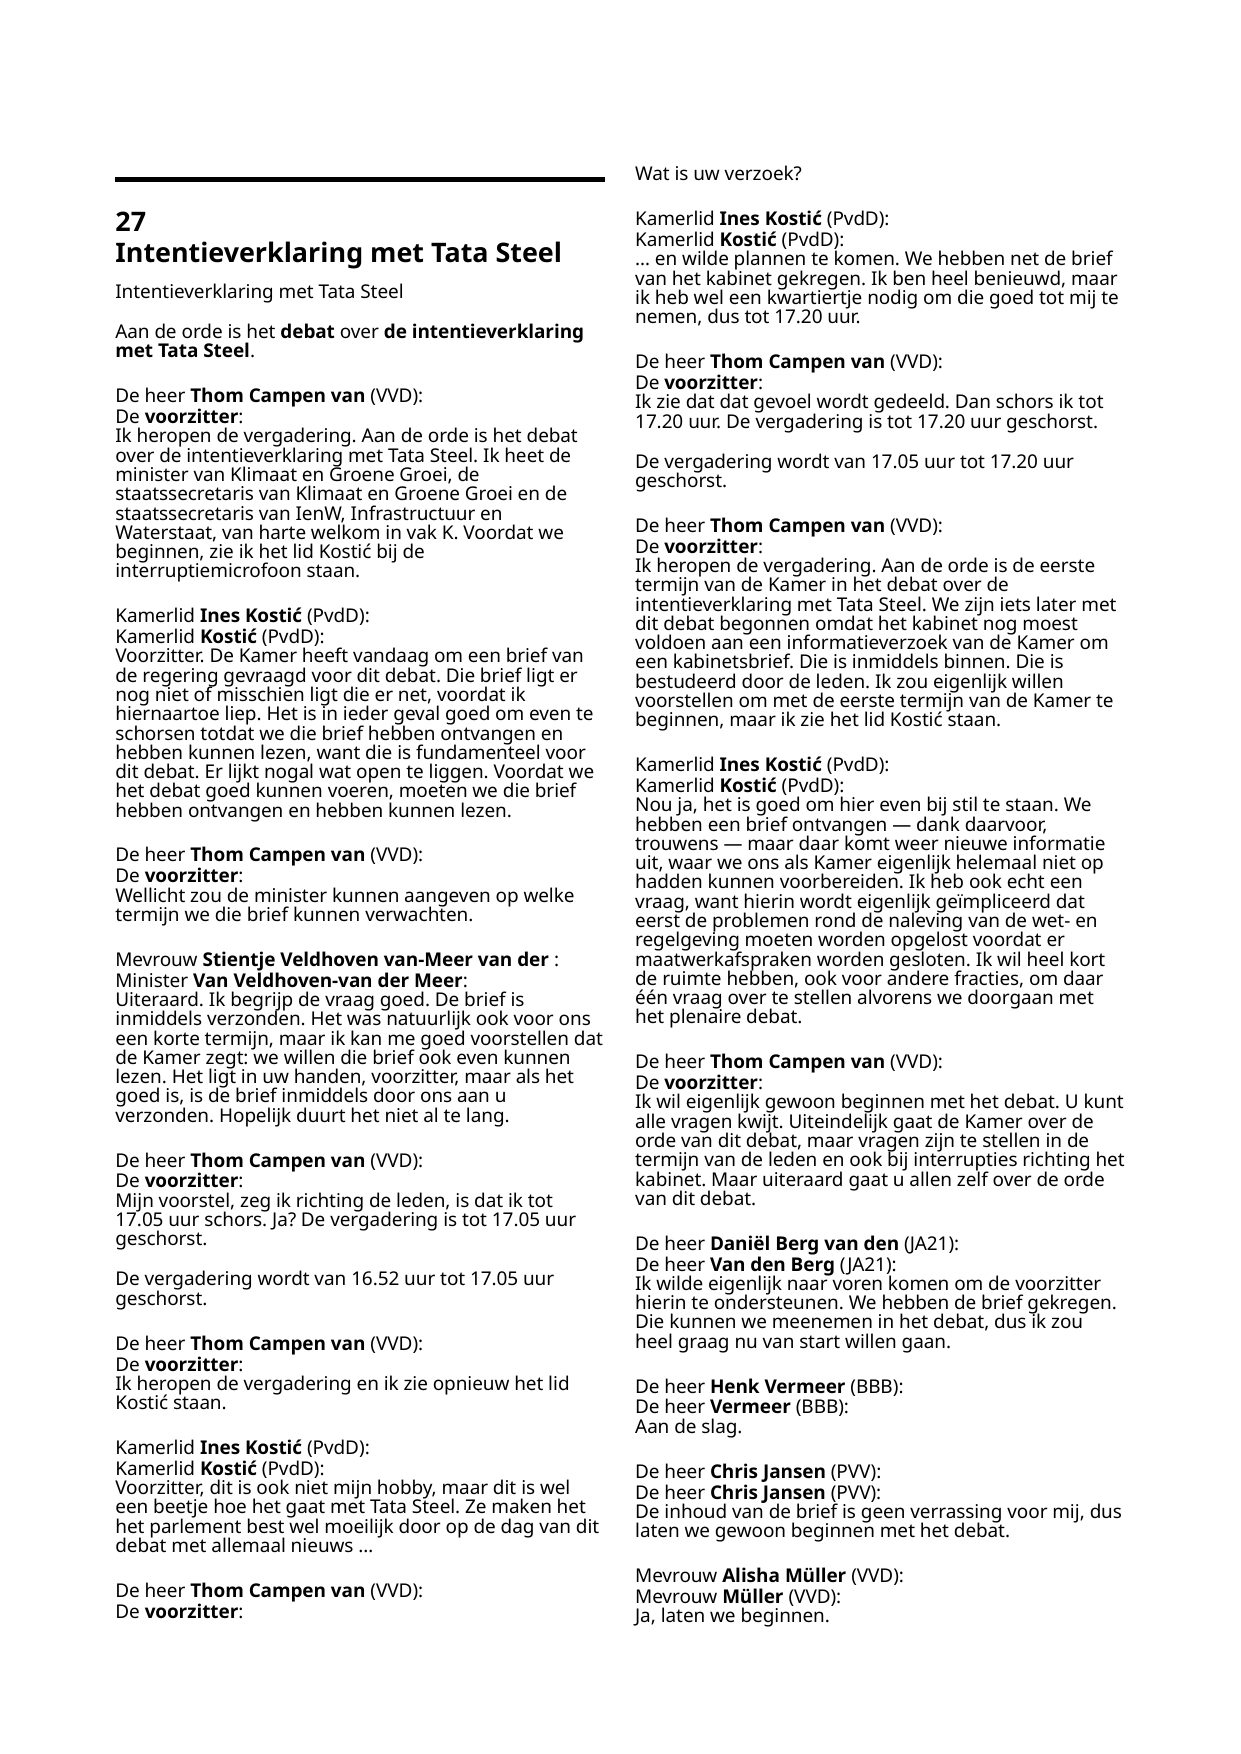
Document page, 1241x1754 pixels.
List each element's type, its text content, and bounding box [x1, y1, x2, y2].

text Voorzitter, dit is ook niet mijn hobby, maar dit is wel een beetje hoe het gaat met Tata Steel. Ze maken het het parlement best wel moeilijk door op de dag van dit debat met allemaal nieuws … [115, 1479, 605, 1556]
text De heer Thom Campen van (VVD): [115, 1147, 605, 1172]
text Kamerlid Kostić (PvdD): [635, 777, 1125, 796]
text De voorzitter: [115, 1172, 605, 1192]
text De voorzitter: [115, 1603, 605, 1622]
text Mevrouw Stientje Veldhoven van-Meer van der : [115, 946, 605, 972]
text Kamerlid Ines Kostić (PvdD): [115, 602, 605, 628]
text Aan de orde is het debat over de intentieverklaring met Tata Steel. [115, 323, 605, 362]
text De vergadering wordt van 17.05 uur tot 17.20 uur geschorst. [635, 453, 1125, 491]
text Ik wilde eigenlijk naar voren komen om de voorzitter hierin te ondersteunen. We hebben de brief gekregen. Die kunnen we meenemen in het debat, dus ik zou heel graag nu van start willen gaan. [635, 1275, 1125, 1352]
text De heer Van den Berg (JA21): [635, 1256, 1125, 1275]
text 27 [115, 203, 605, 239]
text Ik wil eigenlijk gewoon beginnen met het debat. U kunt alle vragen kwijt. Uiteindelijk gaat de Kamer over de orde van dit debat, maar vragen zijn te stellen in de termijn van de leden en ook bij interrupties richting het kabinet. Maar uiteraard gaat u allen zelf over de orde van dit debat. [635, 1093, 1125, 1209]
text De heer Chris Jansen (PVV): [635, 1458, 1125, 1484]
text Ja, laten we beginnen. [635, 1607, 1125, 1627]
text Ik heropen de vergadering. Aan de orde is het debat over de intentieverklaring met Tata Steel. Ik heet de minister van Klimaat en Groene Groei, de staatssecretaris van Klimaat en Groene Groei en de staatssecretaris van IenW, Infrastructuur en Waterstaat, van harte welkom in vak K. Voordat we beginnen, zie ik het lid Kostić bij de interruptiemicrofoon staan. [115, 427, 605, 582]
text Wellicht zou de minister kunnen aangeven op welke termijn we die brief kunnen verwachten. [115, 887, 605, 925]
text De voorzitter: [635, 538, 1125, 557]
text De heer Thom Campen van (VVD): [635, 512, 1125, 538]
text Ik heropen de vergadering. Aan de orde is de eerste termijn van de Kamer in het debat over de intentieverklaring met Tata Steel. We zijn iets later met dit debat begonnen omdat het kabinet nog moest voldoen aan een informatieverzoek van de Kamer om een kabinetsbrief. Die is inmiddels binnen. Die is bestudeerd door de leden. Ik zou eigenlijk willen voorstellen om met de eerste termijn van de Kamer te beginnen, maar ik zie het lid Kostić staan. [635, 557, 1125, 731]
text De vergadering wordt van 16.52 uur tot 17.05 uur geschorst. [115, 1270, 605, 1309]
text Mevrouw Müller (VVD): [635, 1588, 1125, 1607]
text De heer Daniël Berg van den (JA21): [635, 1230, 1125, 1256]
text Intentieverklaring met Tata Steel [115, 283, 605, 302]
text De voorzitter: [635, 374, 1125, 393]
text De heer Thom Campen van (VVD): [115, 1330, 605, 1356]
text De voorzitter: [115, 1356, 605, 1375]
text De inhoud van de brief is geen verrassing voor mij, dus laten we gewoon beginnen met het debat. [635, 1503, 1125, 1541]
text Mevrouw Alisha Müller (VVD): [635, 1562, 1125, 1588]
text De heer Thom Campen van (VVD): [115, 382, 605, 408]
text Nou ja, het is goed om hier even bij stil te staan. We hebben een brief ontvangen — dank daarvoor, trouwens — maar daar komt weer nieuwe informatie uit, waar we ons als Kamer eigenlijk helemaal niet op hadden kunnen voorbereiden. Ik heb ook echt een vraag, want hierin wordt eigenlijk geïmpliceerd dat eerst de problemen rond de naleving van de wet- en regelgeving moeten worden opgelost voordat er maatwerkafspraken worden gesloten. Ik wil heel kort de ruimte hebben, ook voor andere fracties, om daar één vraag over te stellen alvorens we doorgaan met het plenaire debat. [635, 796, 1125, 1028]
text De heer Thom Campen van (VVD): [115, 842, 605, 867]
text De heer Thom Campen van (VVD): [635, 1048, 1125, 1074]
text Intentieverklaring met Tata Steel [115, 239, 605, 283]
text Kamerlid Ines Kostić (PvdD): [115, 1434, 605, 1460]
text Wat is uw verzoek? [635, 165, 1125, 184]
text De heer Thom Campen van (VVD): [115, 1577, 605, 1603]
text De voorzitter: [115, 867, 605, 887]
text De heer Chris Jansen (PVV): [635, 1484, 1125, 1503]
text De voorzitter: [115, 408, 605, 427]
text Mijn voorstel, zeg ik richting de leden, is dat ik tot 17.05 uur schors. Ja? De vergadering is tot 17.05 uur geschorst. [115, 1192, 605, 1249]
text Kamerlid Ines Kostić (PvdD): [635, 205, 1125, 231]
text De heer Vermeer (BBB): [635, 1398, 1125, 1418]
text De heer Thom Campen van (VVD): [635, 348, 1125, 374]
text Ik heropen de vergadering en ik zie opnieuw het lid Kostić staan. [115, 1375, 605, 1413]
text Kamerlid Kostić (PvdD): [115, 628, 605, 647]
text De voorzitter: [635, 1074, 1125, 1093]
text Minister Van Veldhoven-van der Meer: [115, 972, 605, 991]
text Aan de slag. [635, 1418, 1125, 1437]
text Kamerlid Kostić (PvdD): [115, 1460, 605, 1479]
text De heer Henk Vermeer (BBB): [635, 1373, 1125, 1398]
text Voorzitter. De Kamer heeft vandaag om een brief van de regering gevraagd voor dit debat. Die brief ligt er nog niet of misschien ligt die er net, voordat ik hiernaartoe liep. Het is in ieder geval goed om even te schorsen totdat we die brief hebben ontvangen en hebben kunnen lezen, want die is fundamenteel voor dit debat. Er lijkt nogal wat open te liggen. Voordat we het debat goed kunnen voeren, moeten we die brief hebben ontvangen en hebben kunnen lezen. [115, 647, 605, 821]
text Kamerlid Kostić (PvdD): [635, 231, 1125, 250]
text Uiteraard. Ik begrijp de vraag goed. De brief is inmiddels verzonden. Het was natuurlijk ook voor ons een korte termijn, maar ik kan me goed voorstellen dat de Kamer zegt: we willen die brief ook even kunnen lezen. Het ligt in uw handen, voorzitter, maar als het goed is, is de brief inmiddels door ons aan u verzonden. Hopelijk duurt het niet al te lang. [115, 991, 605, 1126]
text Kamerlid Ines Kostić (PvdD): [635, 751, 1125, 777]
text Ik zie dat dat gevoel wordt gedeeld. Dan schors ik tot 17.20 uur. De vergadering is tot 17.20 uur geschorst. [635, 393, 1125, 432]
text … en wilde plannen te komen. We hebben net de brief van het kabinet gekregen. Ik ben heel benieuwd, maar ik heb wel een kwartiertje nodig om die goed tot mij te nemen, dus tot 17.20 uur. [635, 250, 1125, 327]
